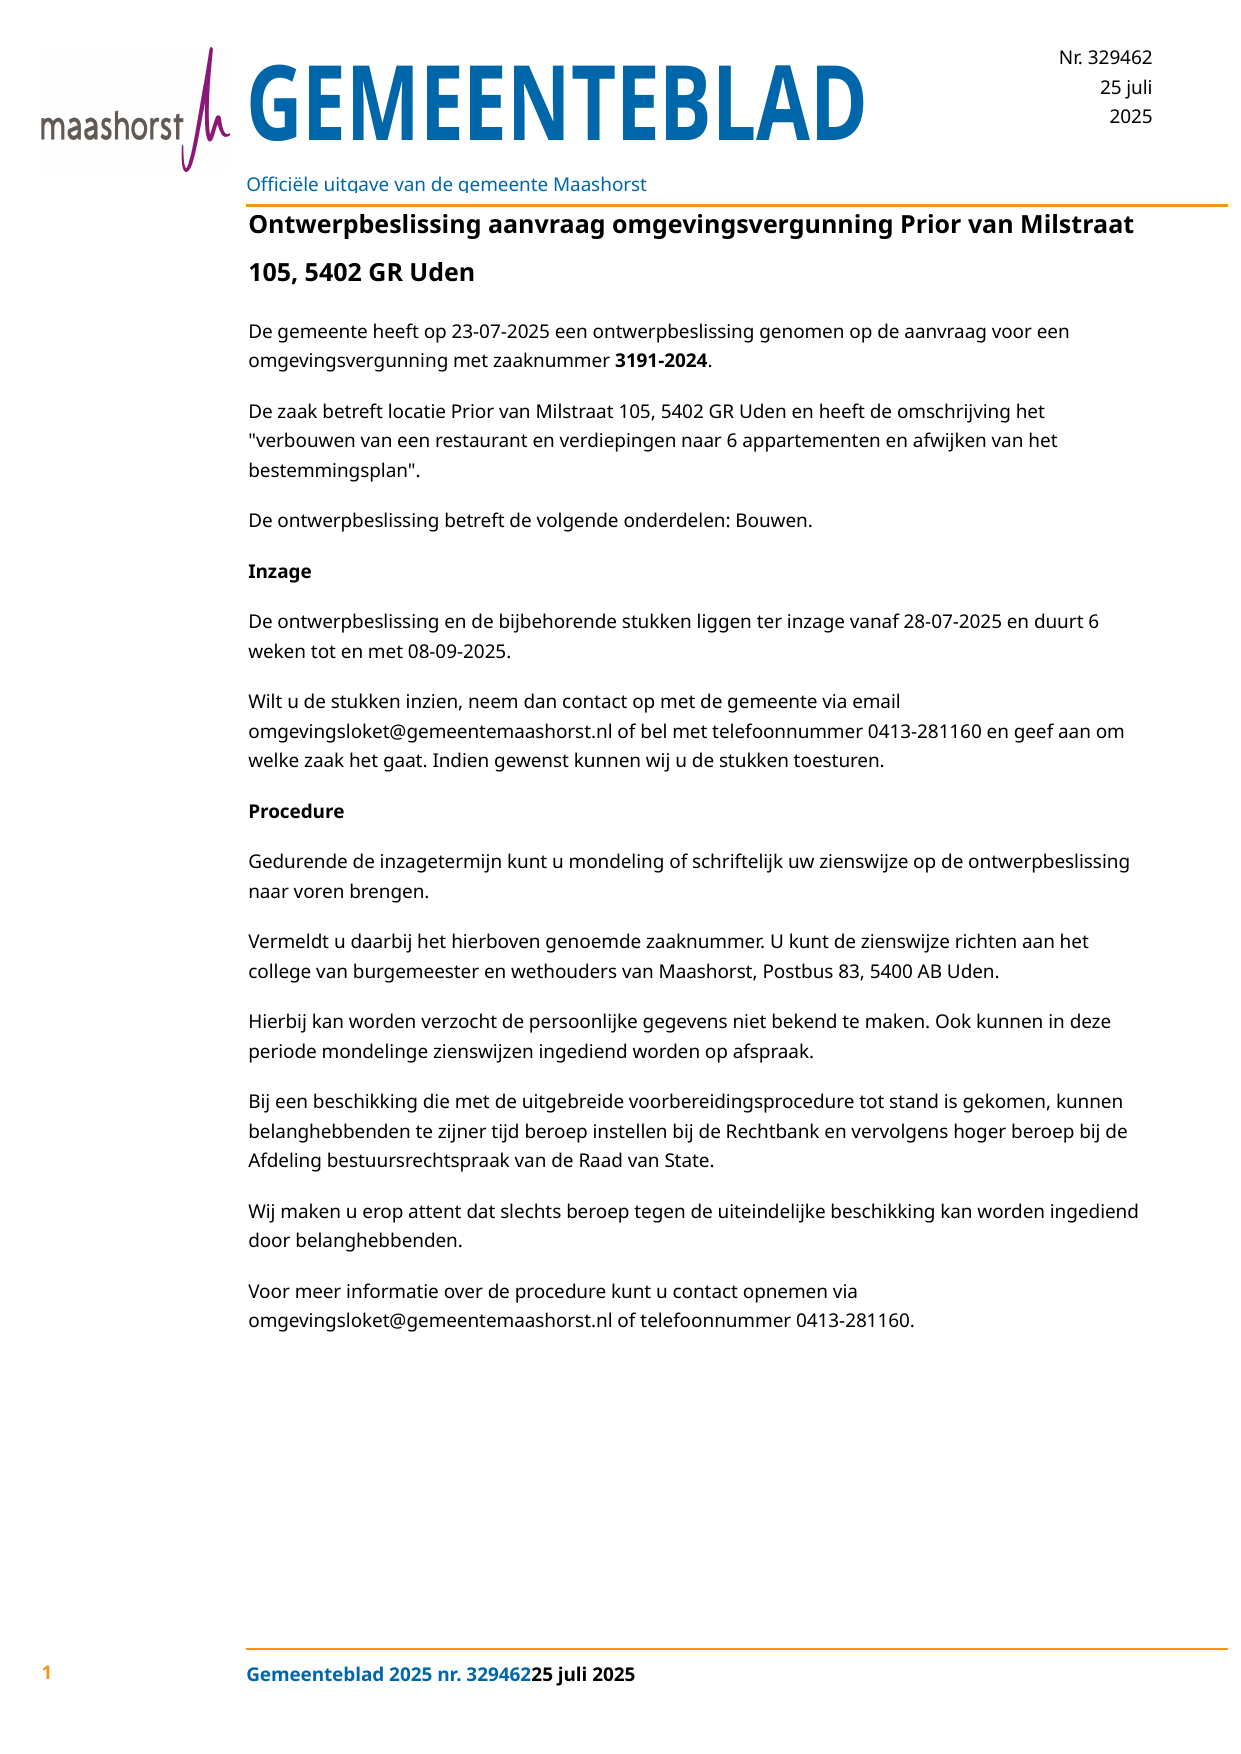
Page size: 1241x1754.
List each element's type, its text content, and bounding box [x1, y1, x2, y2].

text Wilt u de stukken inzien, neem dan contact op met de gemeente via email omgevingsloket@gemeentemaashorst.nl of bel met telefoonnummer 0413-281160 en geef aan om welke zaak het gaat. Indien gewenst kunnen wij u de stukken toesturen. [248, 688, 1152, 773]
text De zaak betreft locatie Prior van Milstraat 105, 5402 GR Uden en heeft de omschrijving het "verbouwen van een restaurant en verdiepingen naar 6 appartementen en afwijken van het bestemmingsplan". [248, 398, 1152, 483]
text Procedure [248, 798, 1152, 824]
text Voor meer informatie over de procedure kunt u contact opnemen via omgevingsloket@gemeentemaashorst.nl of telefoonnummer 0413-281160. [248, 1278, 1152, 1333]
text Gedurende de inzagetermijn kunt u mondeling of schriftelijk uw zienswijze op de ontwerpbeslissing naar voren brengen. [248, 848, 1152, 904]
text De ontwerpbeslissing betreft de volgende onderdelen: Bouwen. [248, 507, 1152, 533]
text Hierbij kan worden verzocht de persoonlijke gegevens niet bekend te maken. Ook kunnen in deze periode mondelinge zienswijzen ingediend worden op afspraak. [248, 1008, 1152, 1064]
text Bij een beschikking die met de uitgebreide voorbereidingsprocedure tot stand is gekomen, kunnen belanghebbenden te zijner tijd beroep instellen bij de Rechtbank en vervolgens hoger beroep bij de Afdeling bestuursrechtspraak van de Raad van State. [248, 1088, 1152, 1173]
text Vermeldt u daarbij het hierboven genoemde zaaknummer. U kunt de zienswijze richten aan het college van burgemeester en wethouders van Maashorst, Postbus 83, 5400 AB Uden. [248, 928, 1152, 984]
text De ontwerpbeslissing en de bijbehorende stukken liggen ter inzage vanaf 28-07-2025 en duurt 6 weken tot en met 08-09-2025. [248, 608, 1152, 664]
text De gemeente heeft op 23-07-2025 een ontwerpbeslissing genomen op de aanvraag voor een omgevingsvergunning met zaaknummer 3191-2024. [248, 318, 1152, 373]
picture [41, 47, 231, 172]
text Wij maken u erop attent dat slechts beroep tegen de uiteindelijke beschikking kan worden ingediend door belanghebbenden. [248, 1198, 1152, 1253]
text Inzage [248, 558, 1152, 584]
text Ontwerpbeslissing aanvraag omgevingsvergunning Prior van Milstraat 105, 5402 GR Uden [248, 207, 1152, 288]
